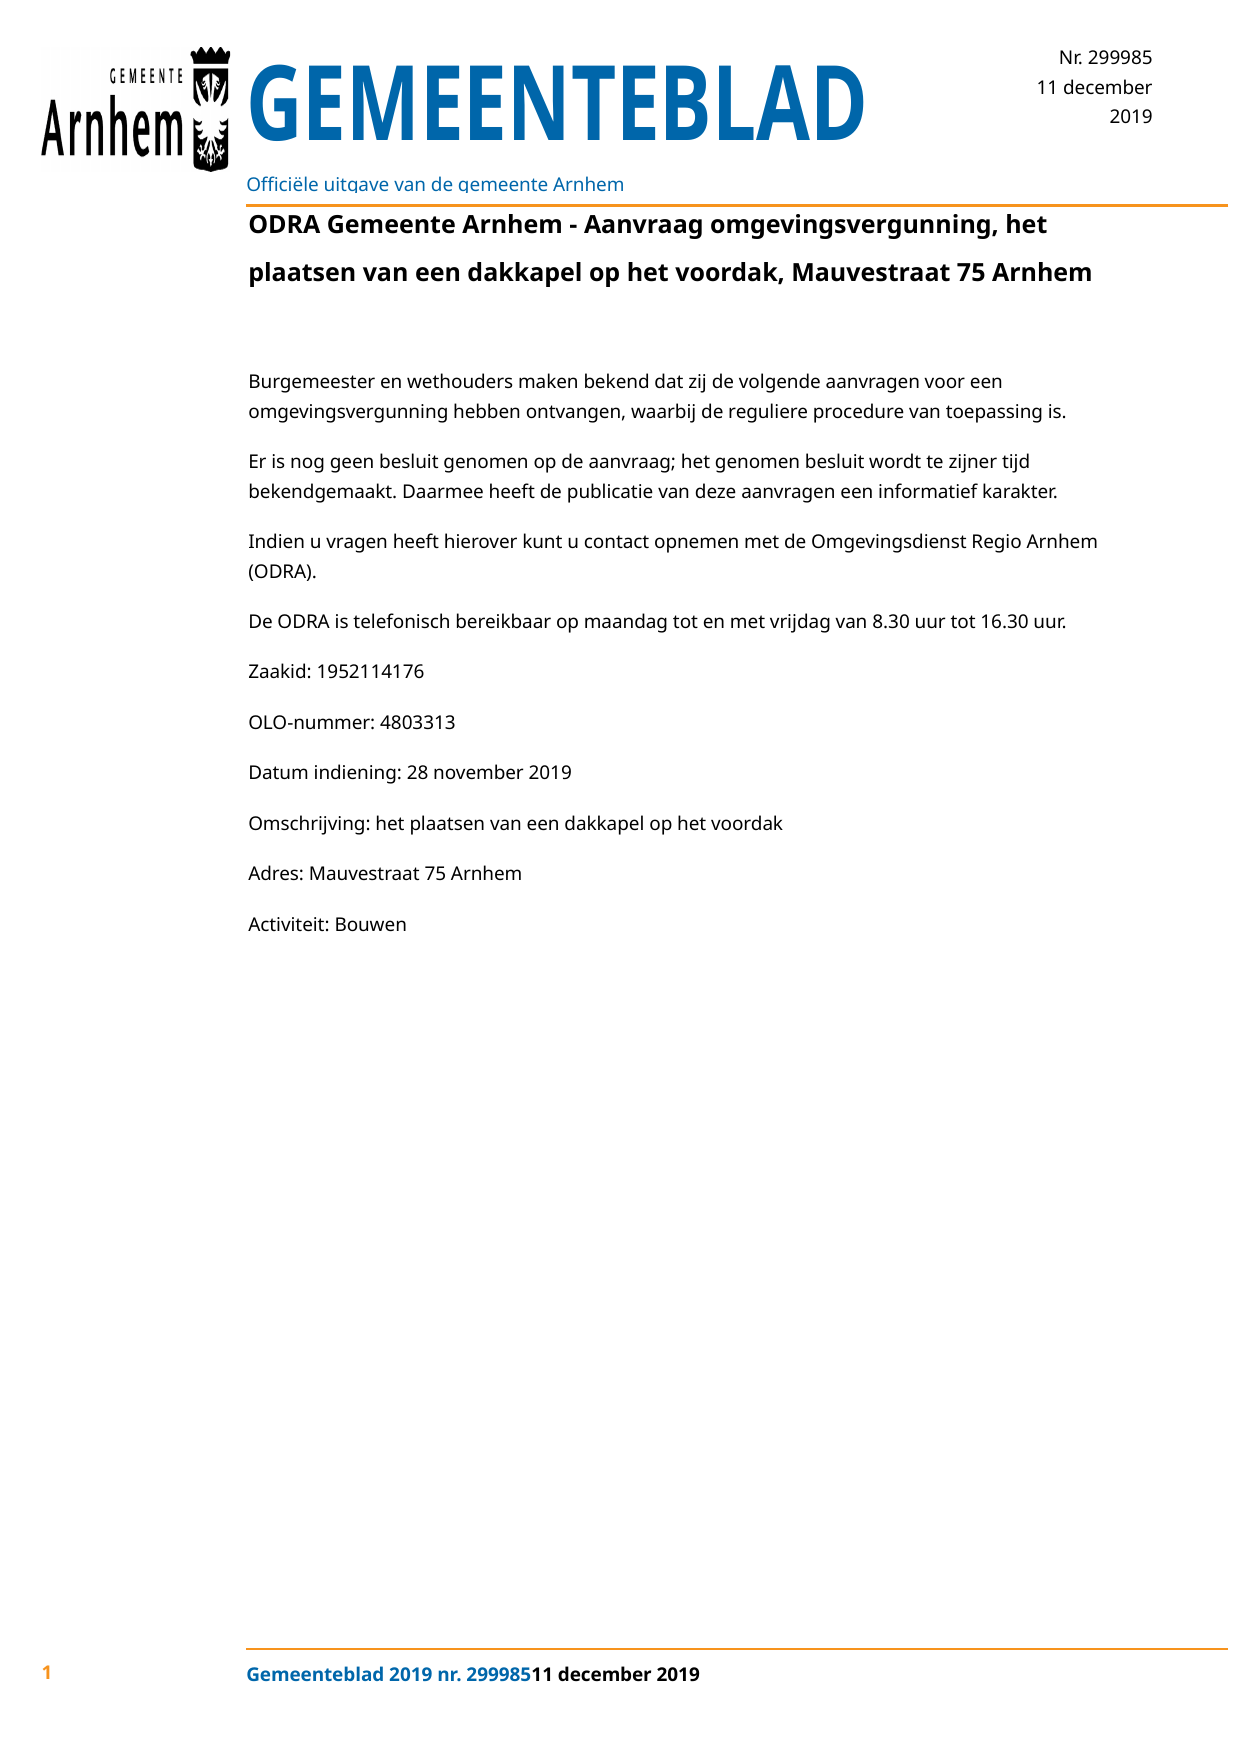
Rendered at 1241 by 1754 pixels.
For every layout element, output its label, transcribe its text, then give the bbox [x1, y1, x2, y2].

text OLO-nummer: 4803313 [248, 709, 1152, 735]
text De ODRA is telefonisch bereikbaar op maandag tot en met vrijdag van 8.30 uur tot 16.30 uur. [248, 608, 1152, 634]
text Zaakid: 1952114176 [248, 659, 1152, 684]
text ODRA Gemeente Arnhem - Aanvraag omgevingsvergunning, het plaatsen van een dakkapel op het voordak, Mauvestraat 75 Arnhem [248, 207, 1152, 288]
text Er is nog geen besluit genomen op de aanvraag; het genomen besluit wordt te zijner tijd bekendgemaakt. Daarmee heeft de publicatie van deze aanvragen een informatief karakter. [248, 448, 1152, 504]
text Indien u vragen heeft hierover kunt u contact opnemen met de Omgevingsdienst Regio Arnhem (ODRA). [248, 528, 1152, 584]
text Activiteit: Bouwen [248, 911, 1152, 937]
text Adres: Mauvestraat 75 Arnhem [248, 860, 1152, 886]
text Burgemeester en wethouders maken bekend dat zij de volgende aanvragen voor een omgevingsvergunning hebben ontvangen, waarbij de reguliere procedure van toepassing is. [248, 368, 1152, 424]
picture [41, 47, 231, 172]
text Omschrijving: het plaatsen van een dakkapel op het voordak [248, 810, 1152, 836]
text Datum indiening: 28 november 2019 [248, 759, 1152, 785]
